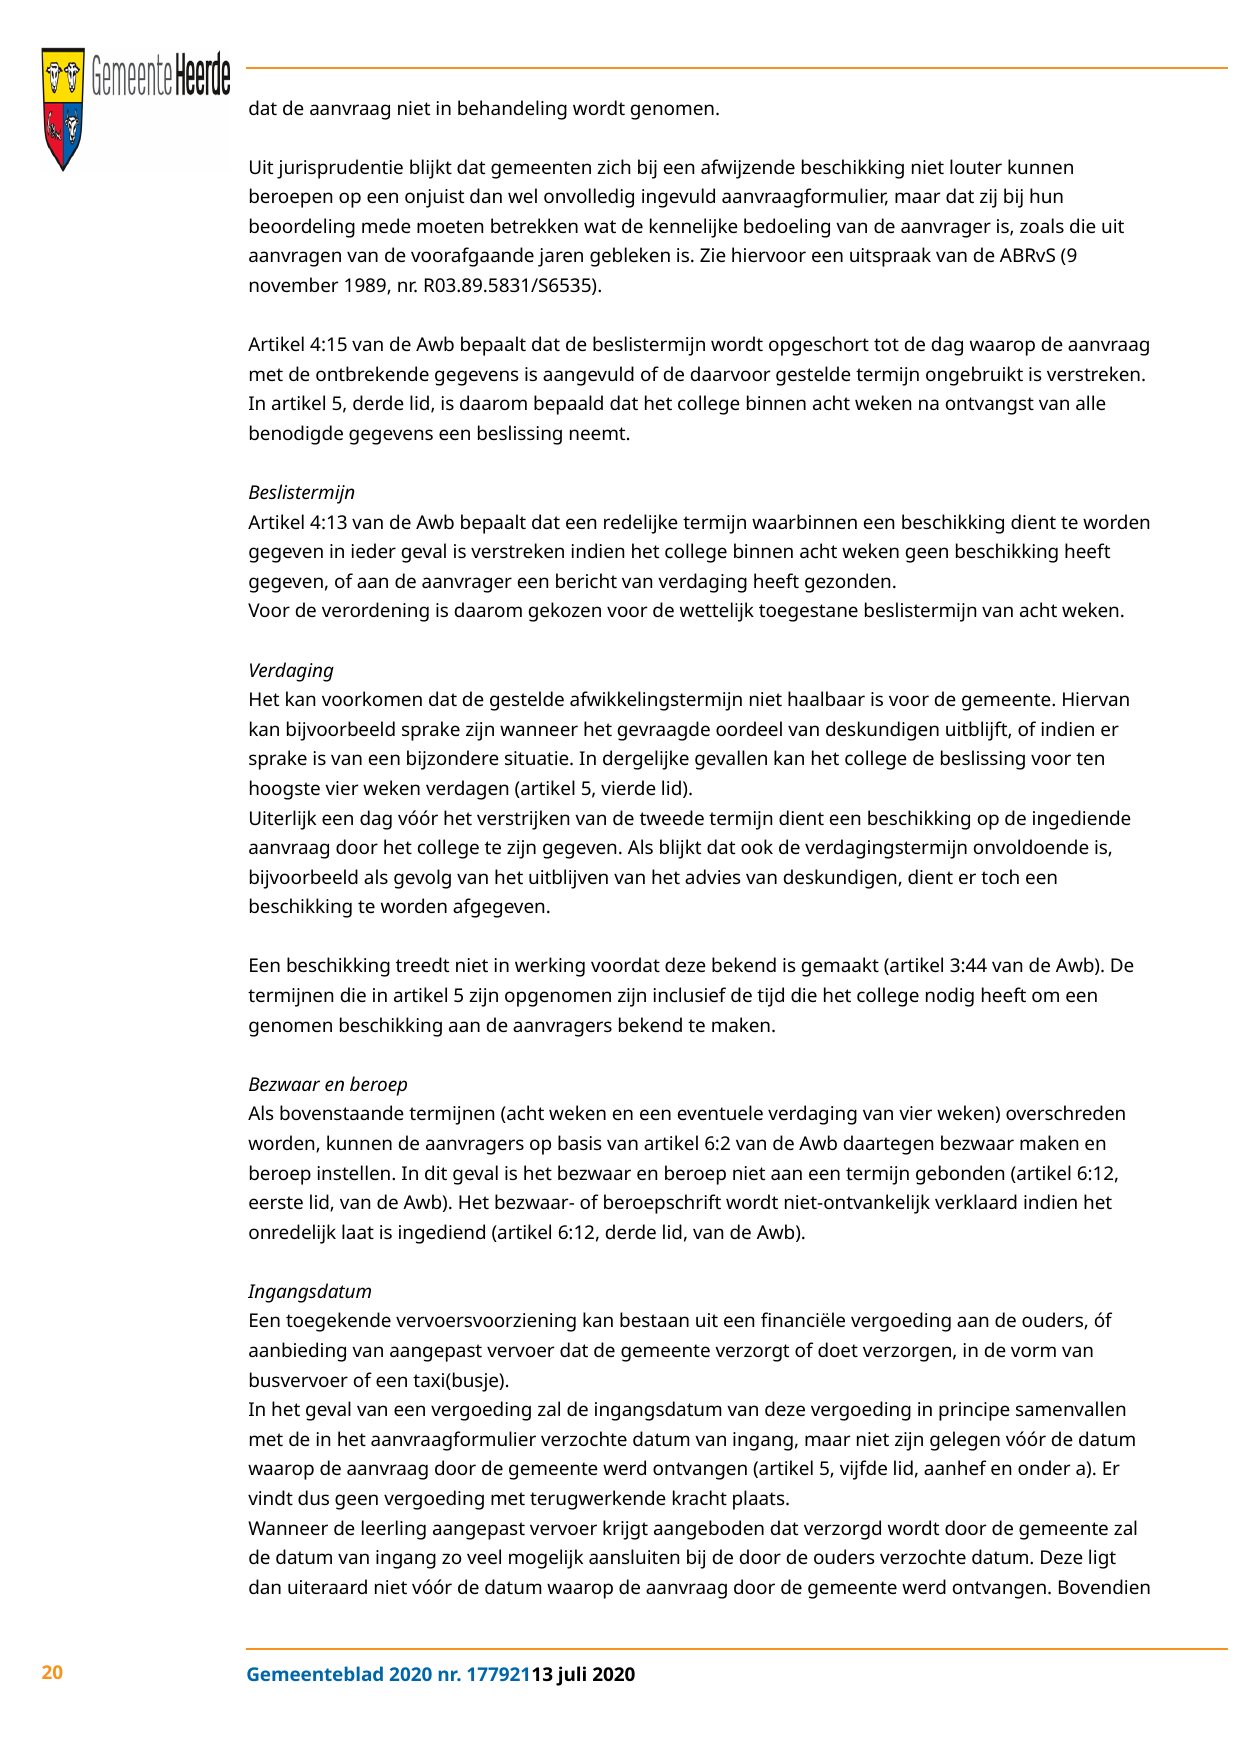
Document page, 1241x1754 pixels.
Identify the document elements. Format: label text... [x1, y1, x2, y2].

text Uit jurisprudentie blijkt dat gemeenten zich bij een afwijzende beschikking niet louter kunnen beroepen op een onjuist dan wel onvolledig ingevuld aanvraagformulier, maar dat zij bij hun beoordeling mede moeten betrekken wat de kennelijke bedoeling van de aanvrager is, zoals die uit aanvragen van de voorafgaande jaren gebleken is. Zie hiervoor een uitspraak van de ABRvS (9 november 1989, nr. R03.89.5831/S6535). [248, 154, 1152, 298]
text Als bovenstaande termijnen (acht weken en een eventuele verdaging van vier weken) overschreden worden, kunnen de aanvragers op basis van artikel 6:2 van de Awb daartegen bezwaar maken en beroep instellen. In dit geval is het bezwaar en beroep niet aan een termijn gebonden (artikel 6:12, eerste lid, van de Awb). Het bezwaar- of beroepschrift wordt niet-ontvankelijk verklaard indien het onredelijk laat is ingediend (artikel 6:12, derde lid, van de Awb). [248, 1101, 1152, 1245]
text Verdaging [248, 657, 1152, 683]
text Het kan voorkomen dat de gestelde afwikkelingstermijn niet haalbaar is voor de gemeente. Hiervan kan bijvoorbeeld sprake zijn wanneer het gevraagde oordeel van deskundigen uitblijft, of indien er sprake is van een bijzondere situatie. In dergelijke gevallen kan het college de beslissing voor ten hoogste vier weken verdagen (artikel 5, vierde lid). [248, 686, 1152, 801]
text Ingangsdatum [248, 1278, 1152, 1304]
text Uiterlijk een dag vóór het verstrijken van de tweede termijn dient een beschikking op de ingediende aanvraag door het college te zijn gegeven. Als blijkt dat ook de verdagingstermijn onvoldoende is, bijvoorbeeld als gevolg van het uitblijven van het advies van deskundigen, dient er toch een beschikking te worden afgegeven. [248, 805, 1152, 919]
text Een toegekende vervoersvoorziening kan bestaan uit een financiële vergoeding aan de ouders, óf aanbieding van aangepast vervoer dat de gemeente verzorgt of doet verzorgen, in de vorm van busvervoer of een taxi(busje). [248, 1308, 1152, 1393]
text Een beschikking treedt niet in werking voordat deze bekend is gemaakt (artikel 3:44 van de Awb). De termijnen die in artikel 5 zijn opgenomen zijn inclusief de tijd die het college nodig heeft om een genomen beschikking aan de aanvragers bekend te maken. [248, 953, 1152, 1038]
text Artikel 4:13 van de Awb bepaalt dat een redelijke termijn waarbinnen een beschikking dient te worden gegeven in ieder geval is verstreken indien het college binnen acht weken geen beschikking heeft gegeven, of aan de aanvrager een bericht van verdaging heeft gezonden. [248, 509, 1152, 594]
text In het geval van een vergoeding zal de ingangsdatum van deze vergoeding in principe samenvallen met de in het aanvraagformulier verzochte datum van ingang, maar niet zijn gelegen vóór de datum waarop de aanvraag door de gemeente werd ontvangen (artikel 5, vijfde lid, aanhef en onder a). Er vindt dus geen vergoeding met terugwerkende kracht plaats. [248, 1396, 1152, 1511]
text Beslistermijn [248, 479, 1152, 505]
text dat de aanvraag niet in behandeling wordt genomen. [248, 95, 1152, 121]
text Bezwaar en beroep [248, 1071, 1152, 1097]
picture [41, 47, 231, 172]
text Wanneer de leerling aangepast vervoer krijgt aangeboden dat verzorgd wordt door de gemeente zal de datum van ingang zo veel mogelijk aansluiten bij de door de ouders verzochte datum. Deze ligt dan uiteraard niet vóór de datum waarop de aanvraag door de gemeente werd ontvangen. Bovendien [248, 1515, 1152, 1600]
text Artikel 4:15 van de Awb bepaalt dat de beslistermijn wordt opgeschort tot de dag waarop de aanvraag met de ontbrekende gegevens is aangevuld of de daarvoor gestelde termijn ongebruikt is verstreken. In artikel 5, derde lid, is daarom bepaald dat het college binnen acht weken na ontvangst van alle benodigde gegevens een beslissing neemt. [248, 331, 1152, 446]
text Voor de verordening is daarom gekozen voor de wettelijk toegestane beslistermijn van acht weken. [248, 598, 1152, 623]
